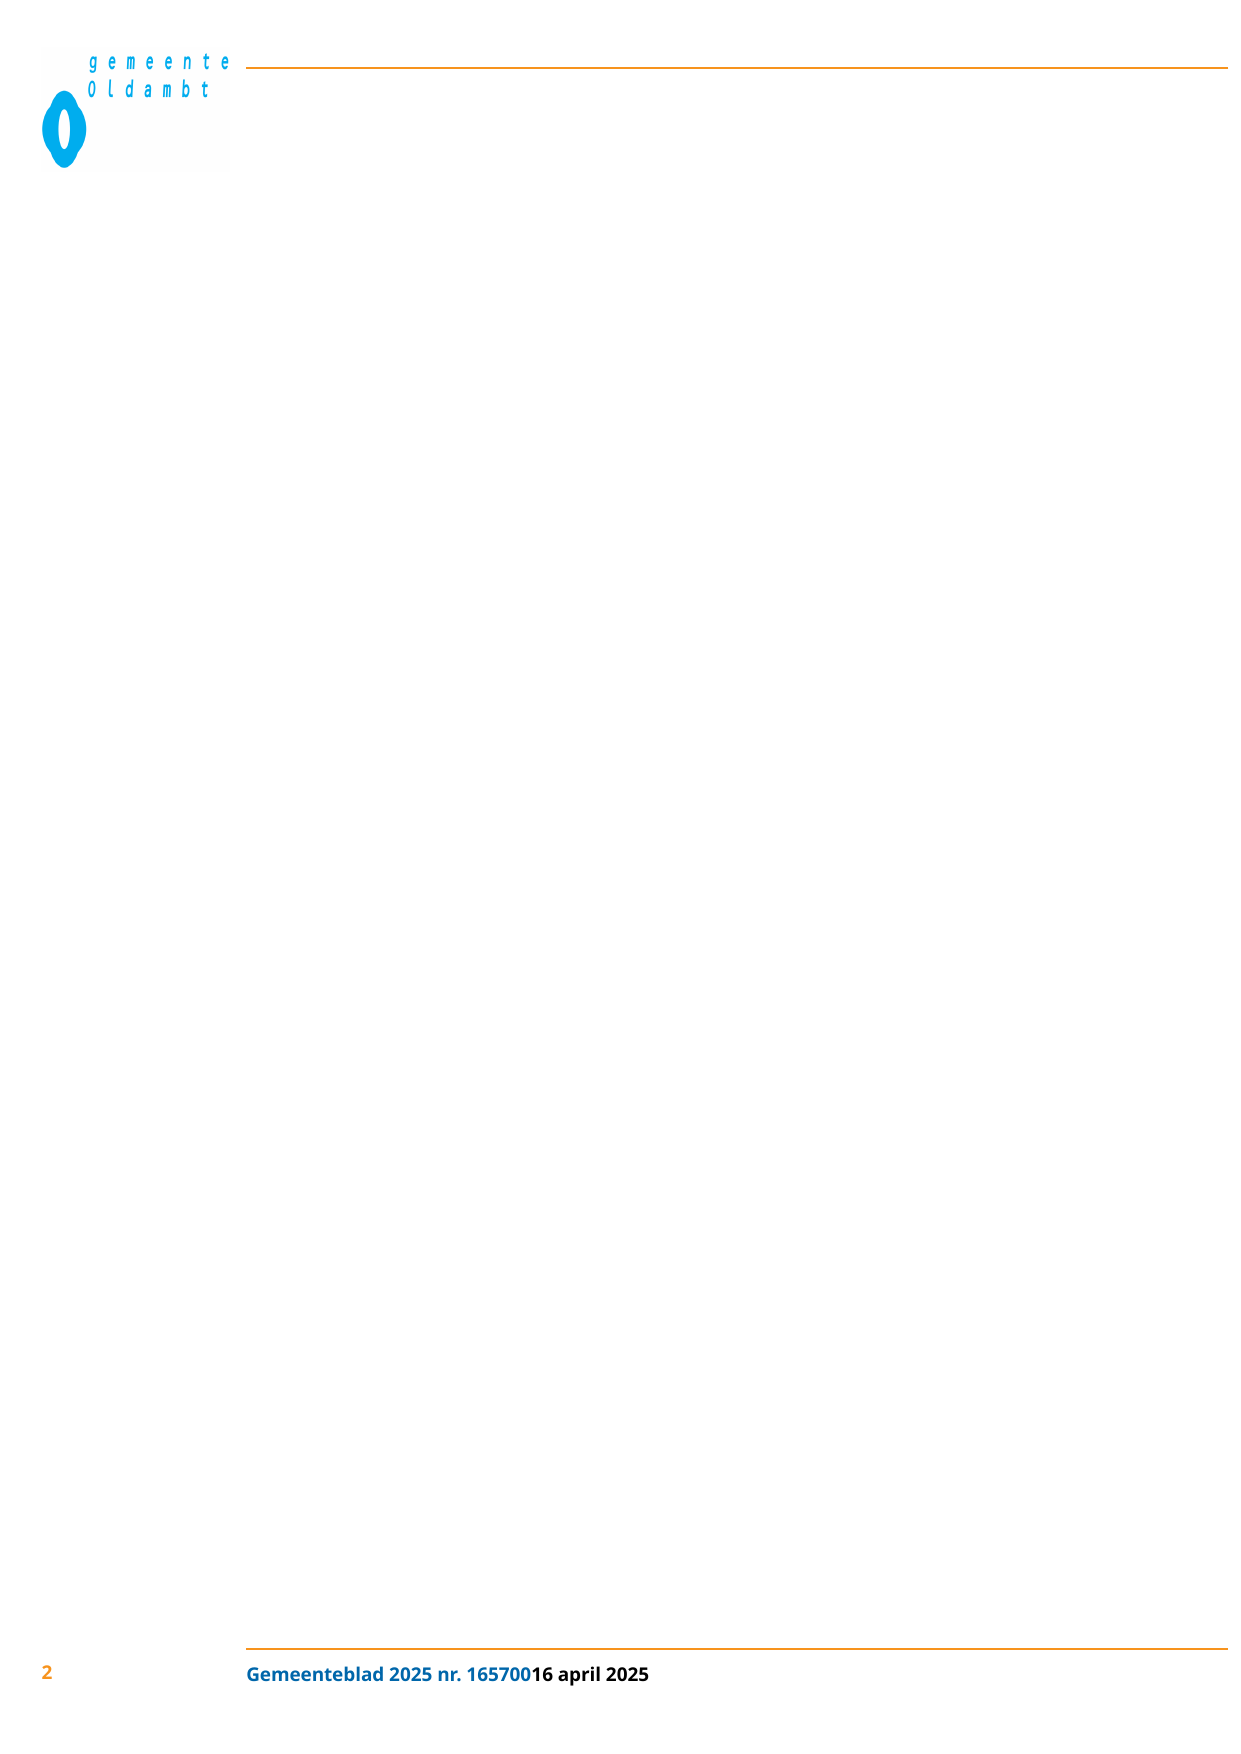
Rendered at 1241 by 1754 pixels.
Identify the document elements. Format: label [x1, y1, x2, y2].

picture [41, 47, 231, 172]
